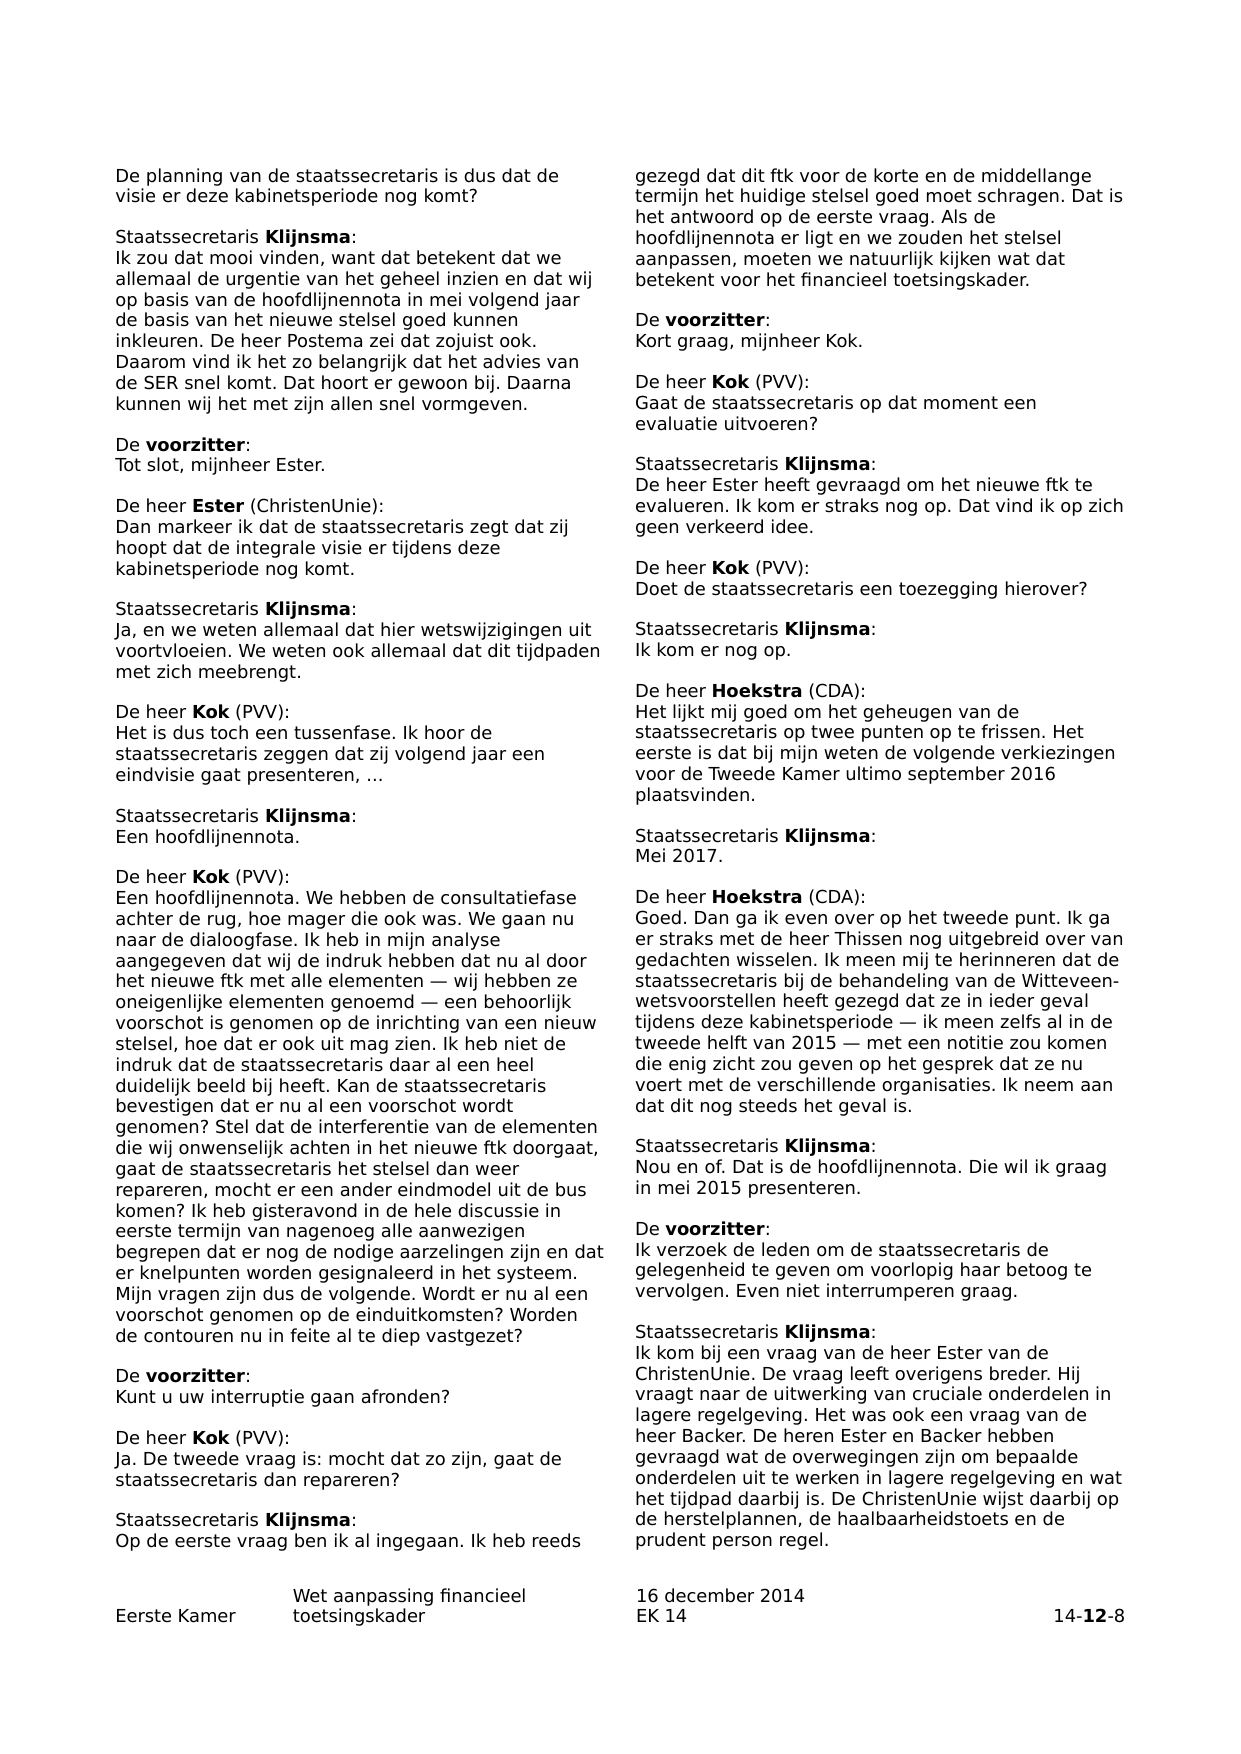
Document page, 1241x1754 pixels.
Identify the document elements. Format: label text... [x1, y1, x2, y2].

text De voorzitter: [635, 310, 1125, 331]
text Nou en of. Dat is de hoofdlijnennota. Die wil ik graag in mei 2015 presenteren. [635, 1157, 1125, 1198]
text Dan markeer ik dat de staatssecretaris zegt dat zij hoopt dat de integrale visie er tijdens deze kabinetsperiode nog komt. [115, 517, 605, 579]
text Ik kom bij een vraag van de heer Ester van de ChristenUnie. De vraag leeft overigens breder. Hij vraagt naar de uitwerking van cruciale onderdelen in lagere regelgeving. Het was ook een vraag van de heer Backer. De heren Ester en Backer hebben gevraagd wat de overwegingen zijn om bepaalde onderdelen uit te werken in lagere regelgeving en wat het tijdpad daarbij is. De ChristenUnie wijst daarbij op de herstelplannen, de haalbaarheidstoets en de prudent person regel. [635, 1342, 1125, 1551]
text De heer Kok (PVV): [115, 867, 605, 888]
text De heer Kok (PVV): [115, 1428, 605, 1448]
text gezegd dat dit ftk voor de korte en de middellange termijn het huidige stelsel goed moet schragen. Dat is het antwoord op de eerste vraag. Als de hoofdlijnennota er ligt en we zouden het stelsel aanpassen, moeten we natuurlijk kijken wat dat betekent voor het financieel toetsingskader. [635, 165, 1125, 290]
text Staatssecretaris Klijnsma: [115, 227, 605, 248]
text De heer Kok (PVV): [635, 372, 1125, 393]
text Staatssecretaris Klijnsma: [635, 826, 1125, 846]
text Goed. Dan ga ik even over op het tweede punt. Ik ga er straks met de heer Thissen nog uitgebreid over van gedachten wisselen. Ik meen mij te herinneren dat de staatssecretaris bij de behandeling van de Witteveen-wetsvoorstellen heeft gezegd dat ze in ieder geval tijdens deze kabinetsperiode — ik meen zelfs al in de tweede helft van 2015 — met een notitie zou komen die enig zicht zou geven op het gesprek dat ze nu voert met de verschillende organisaties. Ik neem aan dat dit nog steeds het geval is. [635, 908, 1125, 1116]
text De voorzitter: [115, 434, 605, 455]
text Mei 2017. [635, 846, 1125, 867]
text De heer Ester (ChristenUnie): [115, 496, 605, 517]
text Kort graag, mijnheer Kok. [635, 331, 1125, 352]
text Ja, en we weten allemaal dat hier wetswijzigingen uit voortvloeien. We weten ook allemaal dat dit tijdpaden met zich meebrengt. [115, 620, 605, 682]
text Op de eerste vraag ben ik al ingegaan. Ik heb reeds [115, 1531, 605, 1552]
text Staatssecretaris Klijnsma: [635, 1322, 1125, 1342]
text Het is dus toch een tussenfase. Ik hoor de staatssecretaris zeggen dat zij volgend jaar een eindvisie gaat presenteren, ... [115, 723, 605, 786]
text Staatssecretaris Klijnsma: [115, 599, 605, 620]
text Ik zou dat mooi vinden, want dat betekent dat we allemaal de urgentie van het geheel inzien en dat wij op basis van de hoofdlijnennota in mei volgend jaar de basis van het nieuwe stelsel goed kunnen inkleuren. De heer Postema zei dat zojuist ook. Daarom vind ik het zo belangrijk dat het advies van de SER snel komt. Dat hoort er gewoon bij. Daarna kunnen wij het met zijn allen snel vormgeven. [115, 248, 605, 414]
text Een hoofdlijnennota. [115, 826, 605, 847]
text Staatssecretaris Klijnsma: [635, 619, 1125, 640]
text Staatssecretaris Klijnsma: [635, 1136, 1125, 1157]
text Ik verzoek de leden om de staatssecretaris de gelegenheid te geven om voorlopig haar betoog te vervolgen. Even niet interrumperen graag. [635, 1239, 1125, 1302]
text Staatssecretaris Klijnsma: [635, 454, 1125, 475]
text De voorzitter: [115, 1366, 605, 1387]
text De heer Kok (PVV): [115, 702, 605, 723]
text Ja. De tweede vraag is: mocht dat zo zijn, gaat de staatssecretaris dan repareren? [115, 1448, 605, 1490]
text De heer Hoekstra (CDA): [635, 887, 1125, 908]
text De heer Kok (PVV): [635, 557, 1125, 578]
text Doet de staatssecretaris een toezegging hierover? [635, 578, 1125, 599]
text Het lijkt mij goed om het geheugen van de staatssecretaris op twee punten op te frissen. Het eerste is dat bij mijn weten de volgende verkiezingen voor de Tweede Kamer ultimo september 2016 plaatsvinden. [635, 701, 1125, 806]
text De planning van de staatssecretaris is dus dat de visie er deze kabinetsperiode nog komt? [115, 165, 605, 207]
text Tot slot, mijnheer Ester. [115, 455, 605, 476]
text De voorzitter: [635, 1218, 1125, 1239]
text Kunt u uw interruptie gaan afronden? [115, 1387, 605, 1408]
text De heer Ester heeft gevraagd om het nieuwe ftk te evalueren. Ik kom er straks nog op. Dat vind ik op zich geen verkeerd idee. [635, 475, 1125, 537]
text Staatssecretaris Klijnsma: [115, 806, 605, 826]
text De heer Hoekstra (CDA): [635, 681, 1125, 701]
text Ik kom er nog op. [635, 640, 1125, 661]
text Staatssecretaris Klijnsma: [115, 1510, 605, 1531]
text Gaat de staatssecretaris op dat moment een evaluatie uitvoeren? [635, 393, 1125, 434]
text Een hoofdlijnennota. We hebben de consultatiefase achter de rug, hoe mager die ook was. We gaan nu naar de dialoogfase. Ik heb in mijn analyse aangegeven dat wij de indruk hebben dat nu al door het nieuwe ftk met alle elementen — wij hebben ze oneigenlijke elementen genoemd — een behoorlijk voorschot is genomen op de inrichting van een nieuw stelsel, hoe dat er ook uit mag zien. Ik heb niet de indruk dat de staatssecretaris daar al een heel duidelijk beeld bij heeft. Kan de staatssecretaris bevestigen dat er nu al een voorschot wordt genomen? Stel dat de interferentie van de elementen die wij onwenselijk achten in het nieuwe ftk doorgaat, gaat de staatssecretaris het stelsel dan weer repareren, mocht er een ander eindmodel uit de bus komen? Ik heb gisteravond in de hele discussie in eerste termijn van nagenoeg alle aanwezigen begrepen dat er nog de nodige aarzelingen zijn en dat er knelpunten worden gesignaleerd in het systeem. Mijn vragen zijn dus de volgende. Wordt er nu al een voorschot genomen op de einduitkomsten? Worden de contouren nu in feite al te diep vastgezet? [115, 888, 605, 1346]
